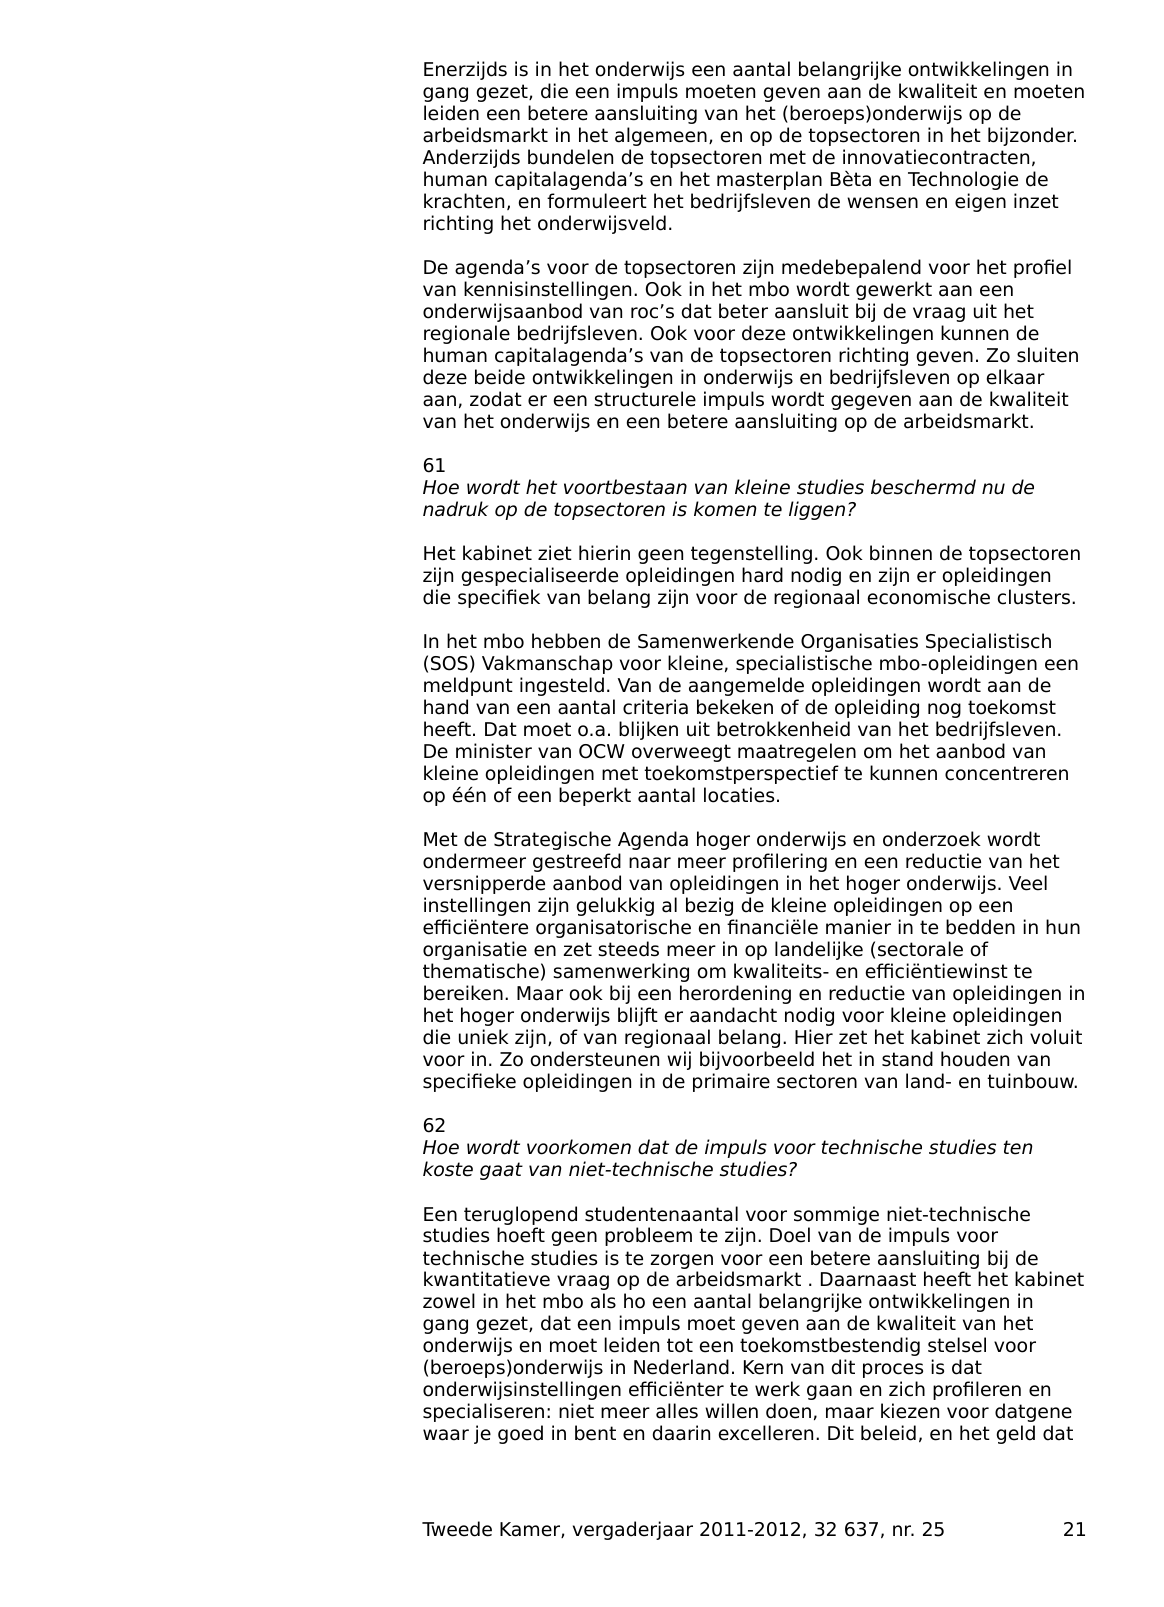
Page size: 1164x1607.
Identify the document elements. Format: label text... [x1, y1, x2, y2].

text Een teruglopend studentenaantal voor sommige niet-technische studies hoeft geen probleem te zijn. Doel van de impuls voor technische studies is te zorgen voor een betere aansluiting bij de kwantitatieve vraag op de arbeidsmarkt . Daarnaast heeft het kabinet zowel in het mbo als ho een aantal belangrijke ontwikkelingen in gang gezet, dat een impuls moet geven aan de kwaliteit van het onderwijs en moet leiden tot een toekomstbestendig stelsel voor (beroeps)onderwijs in Nederland. Kern van dit proces is dat onderwijsinstellingen efficiënter te werk gaan en zich profileren en specialiseren: niet meer alles willen doen, maar kiezen voor datgene waar je goed in bent en daarin excelleren. Dit beleid, en het geld dat [422, 1203, 1087, 1445]
text Enerzijds is in het onderwijs een aantal belangrijke ontwikkelingen in gang gezet, die een impuls moeten geven aan de kwaliteit en moeten leiden een betere aansluiting van het (beroeps)onderwijs op de arbeidsmarkt in het algemeen, en op de topsectoren in het bijzonder. Anderzijds bundelen de topsectoren met de innovatiecontracten, human capitalagenda’s en het masterplan Bèta en Technologie de krachten, en formuleert het bedrijfsleven de wensen en eigen inzet richting het onderwijsveld. [422, 59, 1087, 235]
text 62 [422, 1115, 1087, 1137]
text De agenda’s voor de topsectoren zijn medebepalend voor het profiel van kennisinstellingen. Ook in het mbo wordt gewerkt aan een onderwijsaanbod van roc’s dat beter aansluit bij de vraag uit het regionale bedrijfsleven. Ook voor deze ontwikkelingen kunnen de human capitalagenda’s van de topsectoren richting geven. Zo sluiten deze beide ontwikkelingen in onderwijs en bedrijfsleven op elkaar aan, zodat er een structurele impuls wordt gegeven aan de kwaliteit van het onderwijs en een betere aansluiting op de arbeidsmarkt. [422, 257, 1087, 433]
text Het kabinet ziet hierin geen tegenstelling. Ook binnen de topsectoren zijn gespecialiseerde opleidingen hard nodig en zijn er opleidingen die specifiek van belang zijn voor de regionaal economische clusters. [422, 543, 1087, 609]
text In het mbo hebben de Samenwerkende Organisaties Specialistisch (SOS) Vakmanschap voor kleine, specialistische mbo-opleidingen een meldpunt ingesteld. Van de aangemelde opleidingen wordt aan de hand van een aantal criteria bekeken of de opleiding nog toekomst heeft. Dat moet o.a. blijken uit betrokkenheid van het bedrijfsleven. De minister van OCW overweegt maatregelen om het aanbod van kleine opleidingen met toekomstperspectief te kunnen concentreren op één of een beperkt aantal locaties. [422, 631, 1087, 807]
text Hoe wordt het voortbestaan van kleine studies beschermd nu de nadruk op de topsectoren is komen te liggen? [422, 477, 1087, 521]
text 61 [422, 455, 1087, 477]
text Met de Strategische Agenda hoger onderwijs en onderzoek wordt ondermeer gestreefd naar meer profilering en een reductie van het versnipperde aanbod van opleidingen in het hoger onderwijs. Veel instellingen zijn gelukkig al bezig de kleine opleidingen op een efficiëntere organisatorische en financiële manier in te bedden in hun organisatie en zet steeds meer in op landelijke (sectorale of thematische) samenwerking om kwaliteits- en efficiëntiewinst te bereiken. Maar ook bij een herordening en reductie van opleidingen in het hoger onderwijs blijft er aandacht nodig voor kleine opleidingen die uniek zijn, of van regionaal belang. Hier zet het kabinet zich voluit voor in. Zo ondersteunen wij bijvoorbeeld het in stand houden van specifieke opleidingen in de primaire sectoren van land- en tuinbouw. [422, 829, 1087, 1093]
text Hoe wordt voorkomen dat de impuls voor technische studies ten koste gaat van niet-technische studies? [422, 1137, 1087, 1181]
